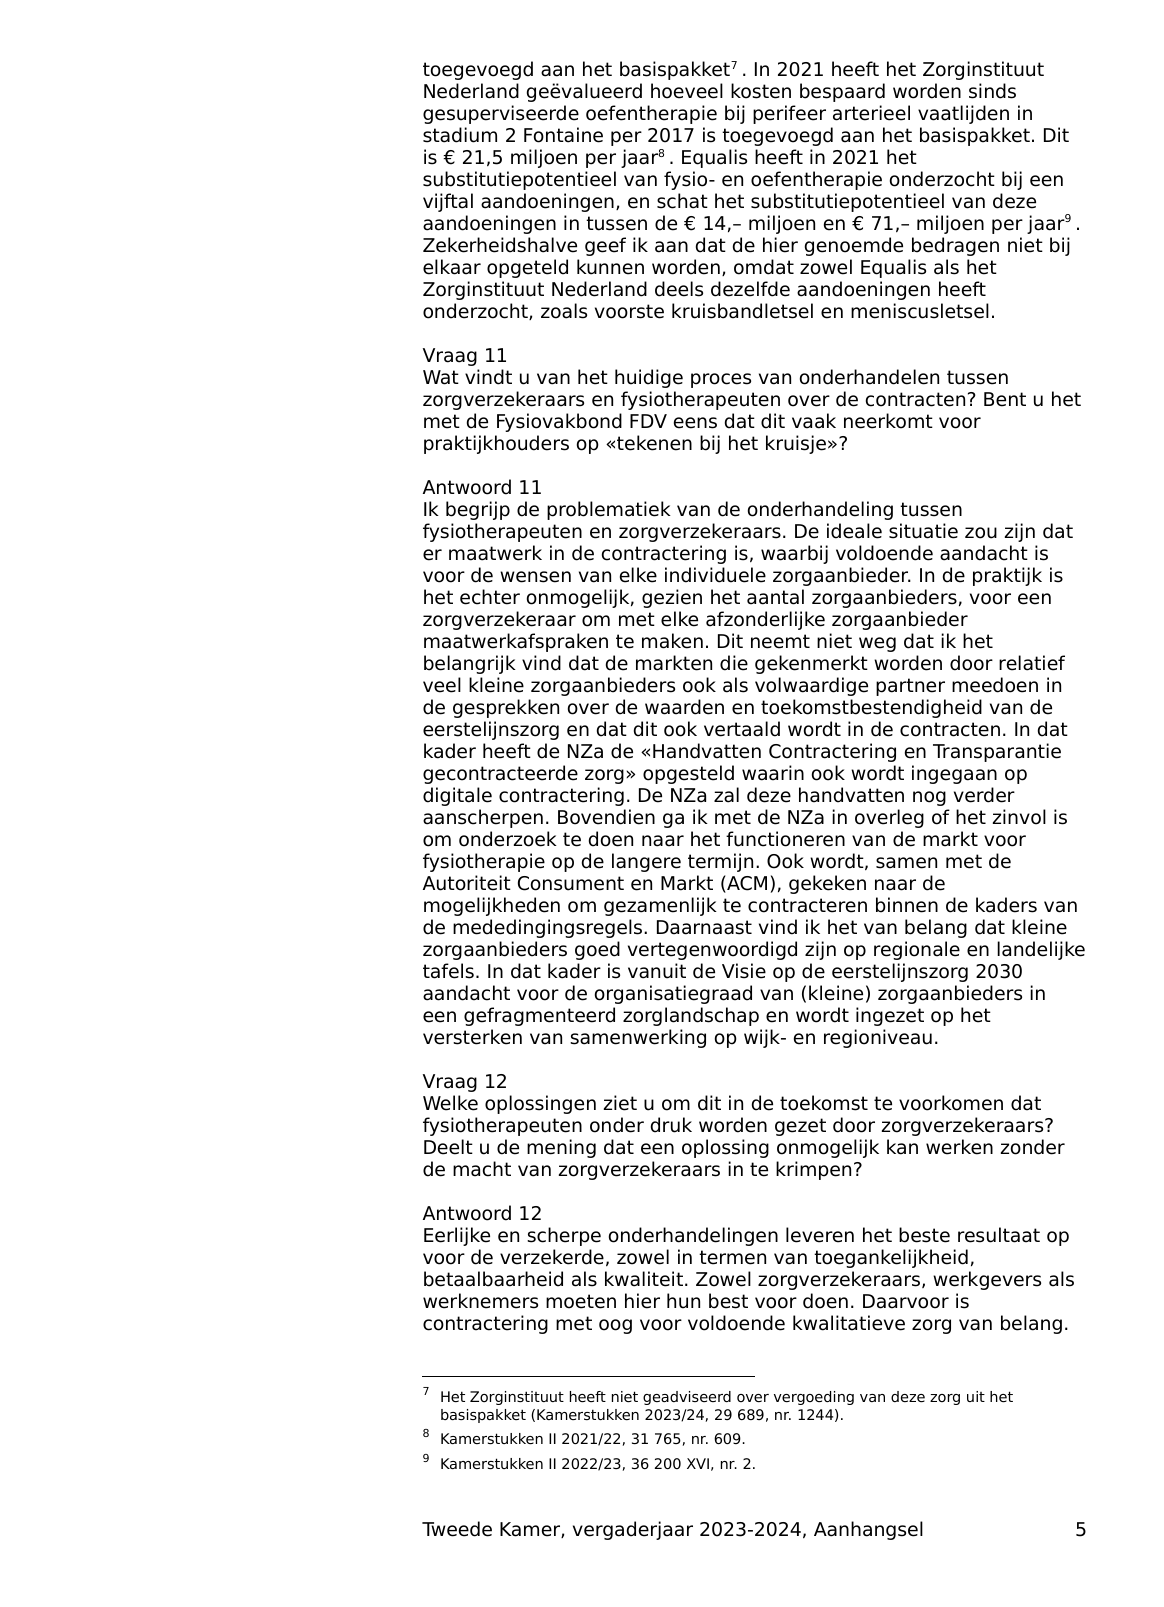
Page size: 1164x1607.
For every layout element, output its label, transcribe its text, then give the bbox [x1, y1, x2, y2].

text toegevoegd aan het basispakket. In 2021 heeft het Zorginstituut Nederland geëvalueerd hoeveel kosten bespaard worden sinds gesuperviseerde oefentherapie bij perifeer arterieel vaatlijden in stadium 2 Fontaine per 2017 is toegevoegd aan het basispakket. Dit is € 21,5 miljoen per jaar. Equalis heeft in 2021 het substitutiepotentieel van fysio- en oefentherapie onderzocht bij een vijftal aandoeningen, en schat het substitutiepotentieel van deze aandoeningen in tussen de € 14,– miljoen en € 71,– miljoen per jaar. Zekerheidshalve geef ik aan dat de hier genoemde bedragen niet bij elkaar opgeteld kunnen worden, omdat zowel Equalis als het Zorginstituut Nederland deels dezelfde aandoeningen heeft onderzocht, zoals voorste kruisbandletsel en meniscusletsel. [422, 59, 1087, 323]
text Wat vindt u van het huidige proces van onderhandelen tussen zorgverzekeraars en fysiotherapeuten over de contracten? Bent u het met de Fysiovakbond FDV eens dat dit vaak neerkomt voor praktijkhouders op «tekenen bij het kruisje»? [422, 367, 1087, 455]
text Welke oplossingen ziet u om dit in de toekomst te voorkomen dat fysiotherapeuten onder druk worden gezet door zorgverzekeraars? Deelt u de mening dat een oplossing onmogelijk kan werken zonder de macht van zorgverzekeraars in te krimpen? [422, 1093, 1087, 1181]
text Vraag 11 [422, 345, 1087, 367]
text Ik begrijp de problematiek van de onderhandeling tussen fysiotherapeuten en zorgverzekeraars. De ideale situatie zou zijn dat er maatwerk in de contractering is, waarbij voldoende aandacht is voor de wensen van elke individuele zorgaanbieder. In de praktijk is het echter onmogelijk, gezien het aantal zorgaanbieders, voor een zorgverzekeraar om met elke afzonderlijke zorgaanbieder maatwerkafspraken te maken. Dit neemt niet weg dat ik het belangrijk vind dat de markten die gekenmerkt worden door relatief veel kleine zorgaanbieders ook als volwaardige partner meedoen in de gesprekken over de waarden en toekomstbestendigheid van de eerstelijnszorg en dat dit ook vertaald wordt in de contracten. In dat kader heeft de NZa de «Handvatten Contractering en Transparantie gecontracteerde zorg» opgesteld waarin ook wordt ingegaan op digitale contractering. De NZa zal deze handvatten nog verder aanscherpen. Bovendien ga ik met de NZa in overleg of het zinvol is om onderzoek te doen naar het functioneren van de markt voor fysiotherapie op de langere termijn. Ook wordt, samen met de Autoriteit Consument en Markt (ACM), gekeken naar de mogelijkheden om gezamenlijk te contracteren binnen de kaders van de mededingingsregels. Daarnaast vind ik het van belang dat kleine zorgaanbieders goed vertegenwoordigd zijn op regionale en landelijke tafels. In dat kader is vanuit de Visie op de eerstelijnszorg 2030 aandacht voor de organisatiegraad van (kleine) zorgaanbieders in een gefragmenteerd zorglandschap en wordt ingezet op het versterken van samenwerking op wijk- en regioniveau. [422, 499, 1087, 1048]
text Het Zorginstituut heeft niet geadviseerd over vergoeding van deze zorg uit het basispakket (Kamerstukken 2023/24, 29 689, nr. 1244). [422, 1385, 1087, 1424]
text Vraag 12 [422, 1071, 1087, 1093]
text Kamerstukken II 2021/22, 31 765, nr. 609. [422, 1427, 1087, 1449]
text Eerlijke en scherpe onderhandelingen leveren het beste resultaat op voor de verzekerde, zowel in termen van toegankelijkheid, betaalbaarheid als kwaliteit. Zowel zorgverzekeraars, werkgevers als werknemers moeten hier hun best voor doen. Daarvoor is contractering met oog voor voldoende kwalitatieve zorg van belang. [422, 1225, 1087, 1335]
text Kamerstukken II 2022/23, 36 200 XVI, nr. 2. [422, 1452, 1087, 1474]
text Antwoord 12 [422, 1203, 1087, 1225]
text Antwoord 11 [422, 477, 1087, 499]
